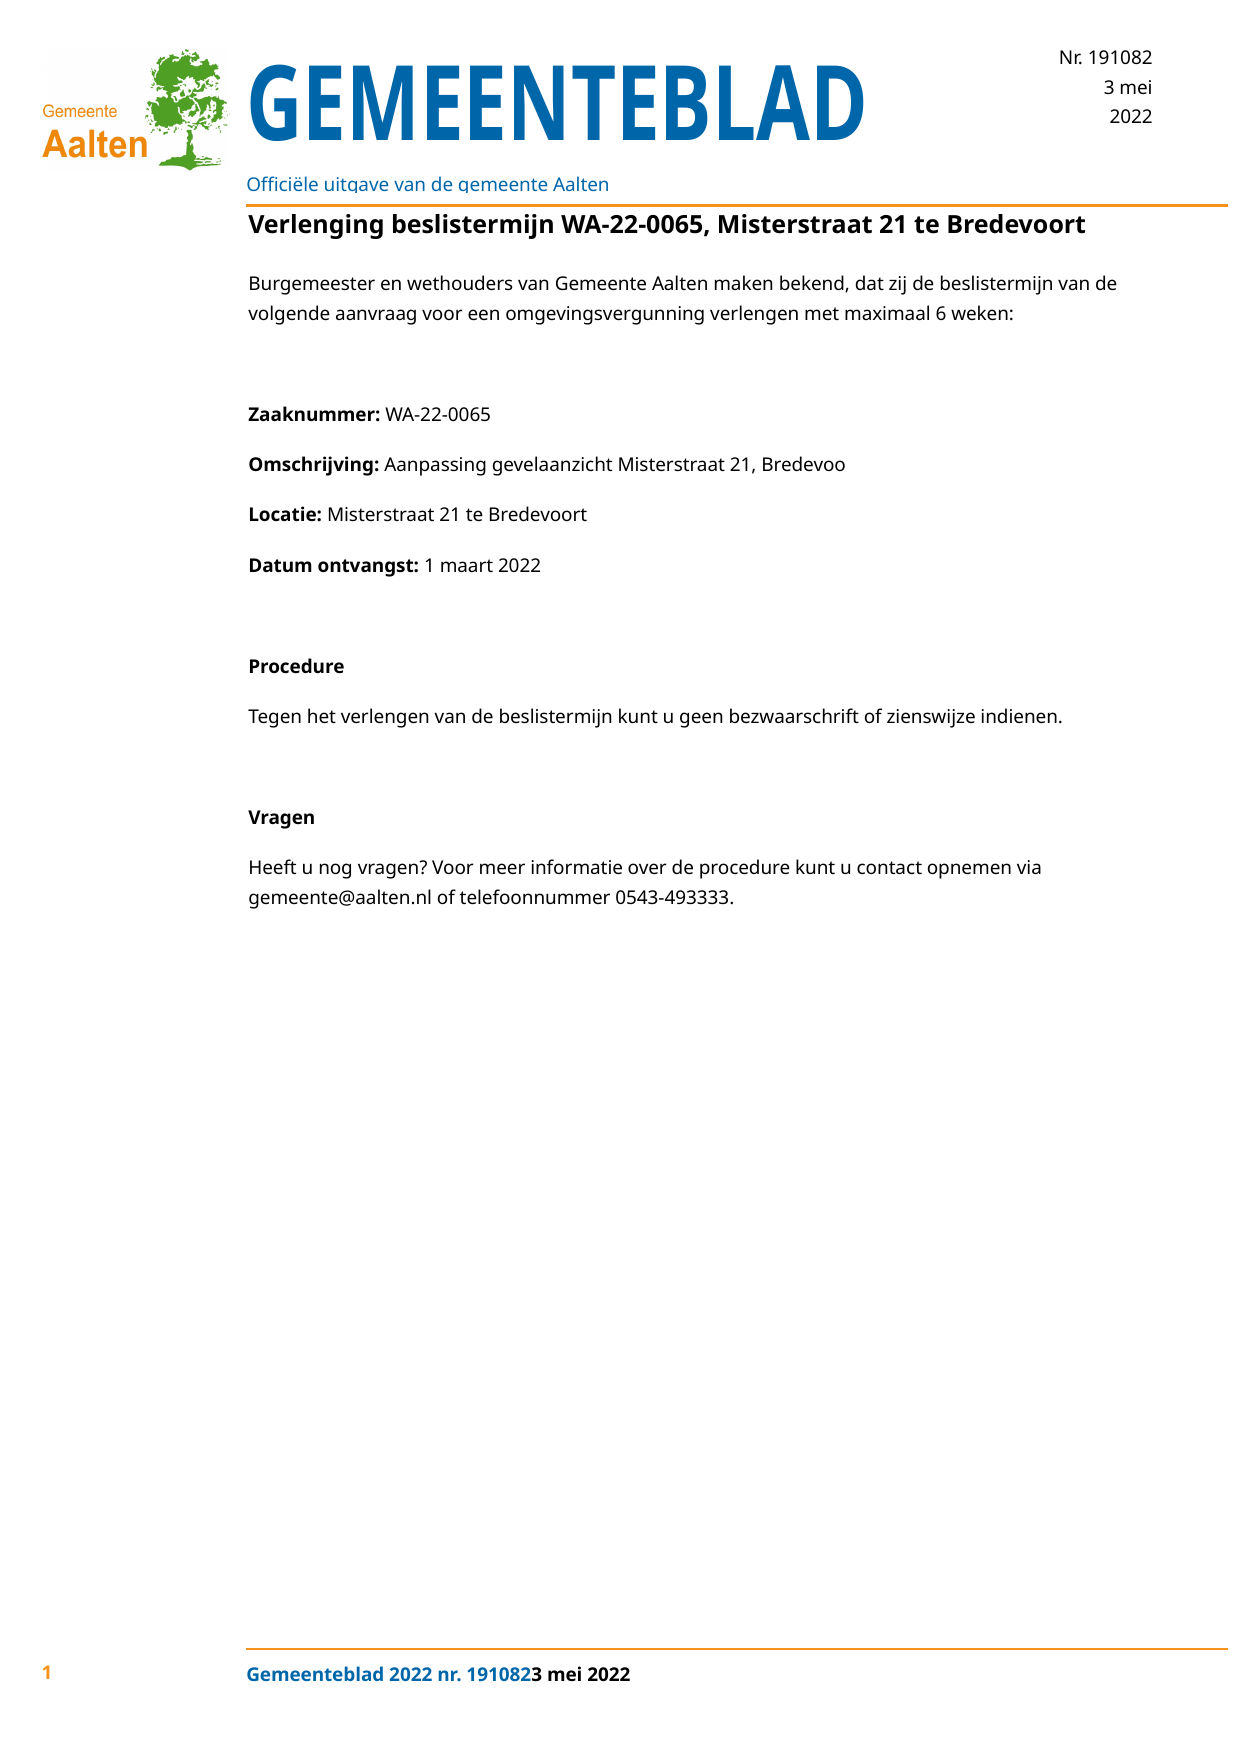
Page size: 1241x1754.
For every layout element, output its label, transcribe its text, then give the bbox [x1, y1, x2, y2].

text Zaaknummer: WA-22-0065 [248, 401, 1152, 426]
text Burgemeester en wethouders van Gemeente Aalten maken bekend, dat zij de beslistermijn van de volgende aanvraag voor een omgevingsvergunning verlengen met maximaal 6 weken: [248, 270, 1152, 326]
text Verlenging beslistermijn WA-22-0065, Misterstraat 21 te Bredevoort [248, 207, 1152, 241]
text Vragen [248, 804, 1152, 830]
text Procedure [248, 653, 1152, 678]
text Tegen het verlengen van de beslistermijn kunt u geen bezwaarschrift of zienswijze indienen. [248, 703, 1152, 729]
picture [41, 47, 231, 172]
text Heeft u nog vragen? Voor meer informatie over de procedure kunt u contact opnemen via gemeente@aalten.nl of telefoonnummer 0543-493333. [248, 854, 1152, 910]
text Locatie: Misterstraat 21 te Bredevoort [248, 502, 1152, 527]
text Datum ontvangst: 1 maart 2022 [248, 552, 1152, 578]
text Omschrijving: Aanpassing gevelaanzicht Misterstraat 21, Bredevoo [248, 451, 1152, 477]
